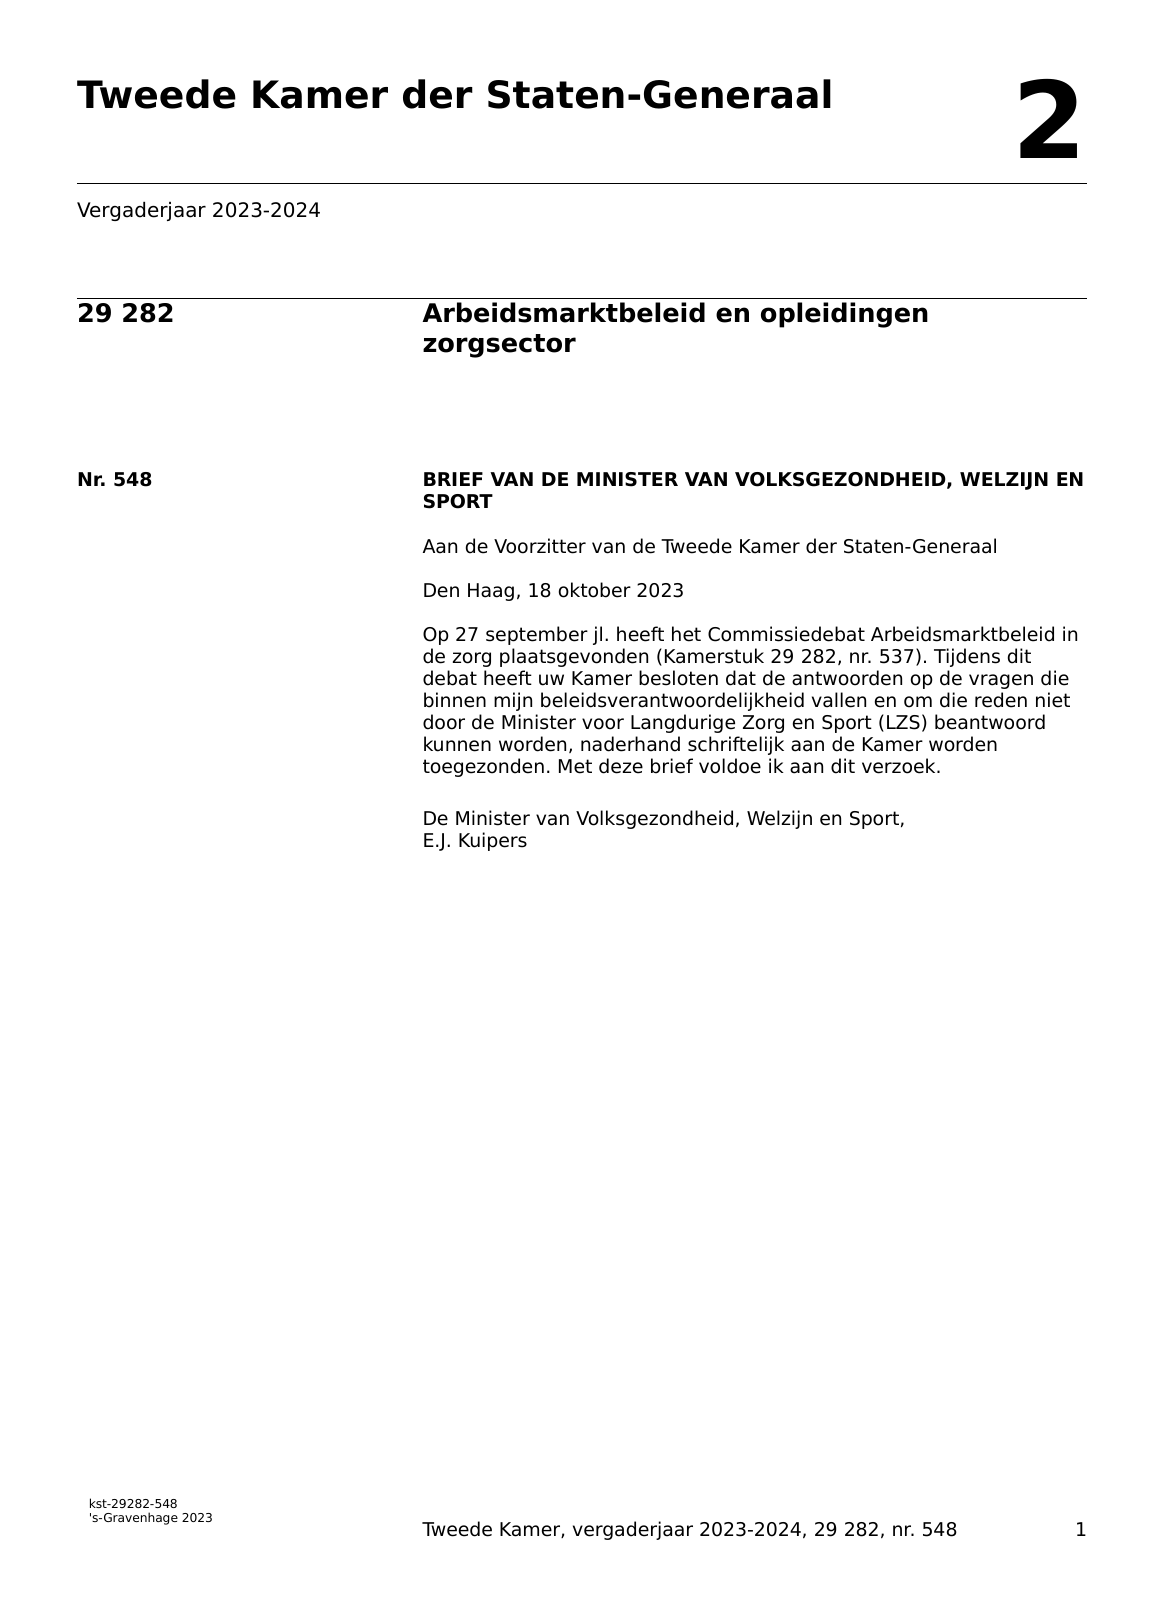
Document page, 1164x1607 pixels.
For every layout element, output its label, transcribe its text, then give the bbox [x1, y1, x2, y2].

text Aan de Voorzitter van de Tweede Kamer der Staten-Generaal [422, 536, 1087, 557]
text kst-29282-548 [88, 1497, 323, 1511]
text Op 27 september jl. heeft het Commissiedebat Arbeidsmarktbeleid in de zorg plaatsgevonden (Kamerstuk 29 282, nr. 537). Tijdens dit debat heeft uw Kamer besloten dat de antwoorden op de vragen die binnen mijn beleidsverantwoordelijkheid vallen en om die reden niet door de Minister voor Langdurige Zorg en Sport (LZS) beantwoord kunnen worden, naderhand schriftelijk aan de Kamer worden toegezonden. Met deze brief voldoe ik aan dit verzoek. [422, 624, 1087, 778]
text De Minister van Volksgezondheid, Welzijn en Sport, E.J. Kuipers [422, 808, 1087, 852]
table_header 2 [886, 59, 1087, 183]
text Den Haag, 18 oktober 2023 [422, 580, 1087, 602]
table_cell Vergaderjaar 2023-2024 [77, 184, 1087, 298]
text 's-Gravenhage 2023 [88, 1511, 323, 1525]
subtitle Nr. 548 BRIEF VAN DE MINISTER VAN VOLKSGEZONDHEID, WELZIJN EN SPORT [77, 469, 1087, 513]
subtitle 29 282 Arbeidsmarktbeleid en opleidingen zorgsector [77, 299, 1087, 358]
table_header Tweede Kamer der Staten-Generaal [77, 59, 886, 183]
